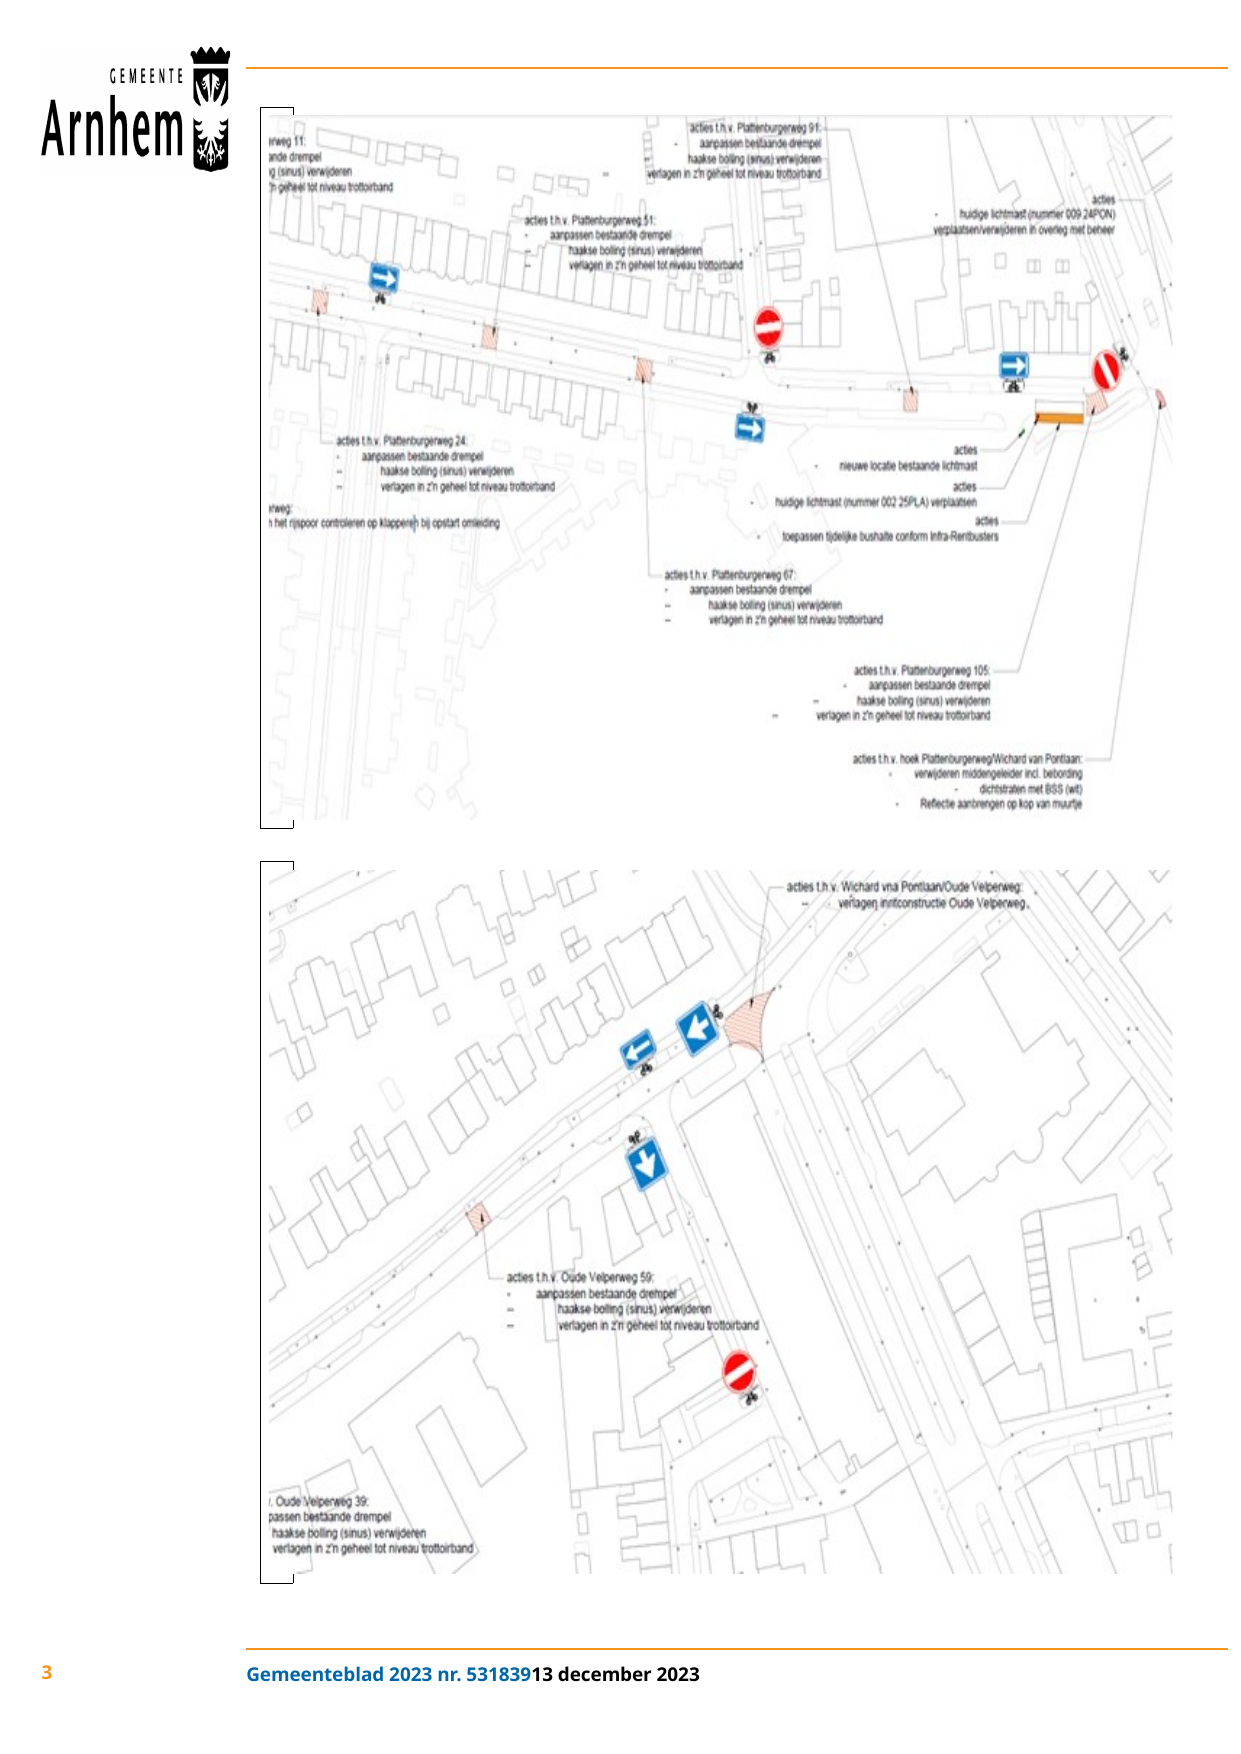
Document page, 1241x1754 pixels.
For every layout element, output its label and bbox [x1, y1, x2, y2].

picture [268, 115, 1173, 820]
picture [268, 870, 1173, 1574]
picture [41, 47, 231, 172]
